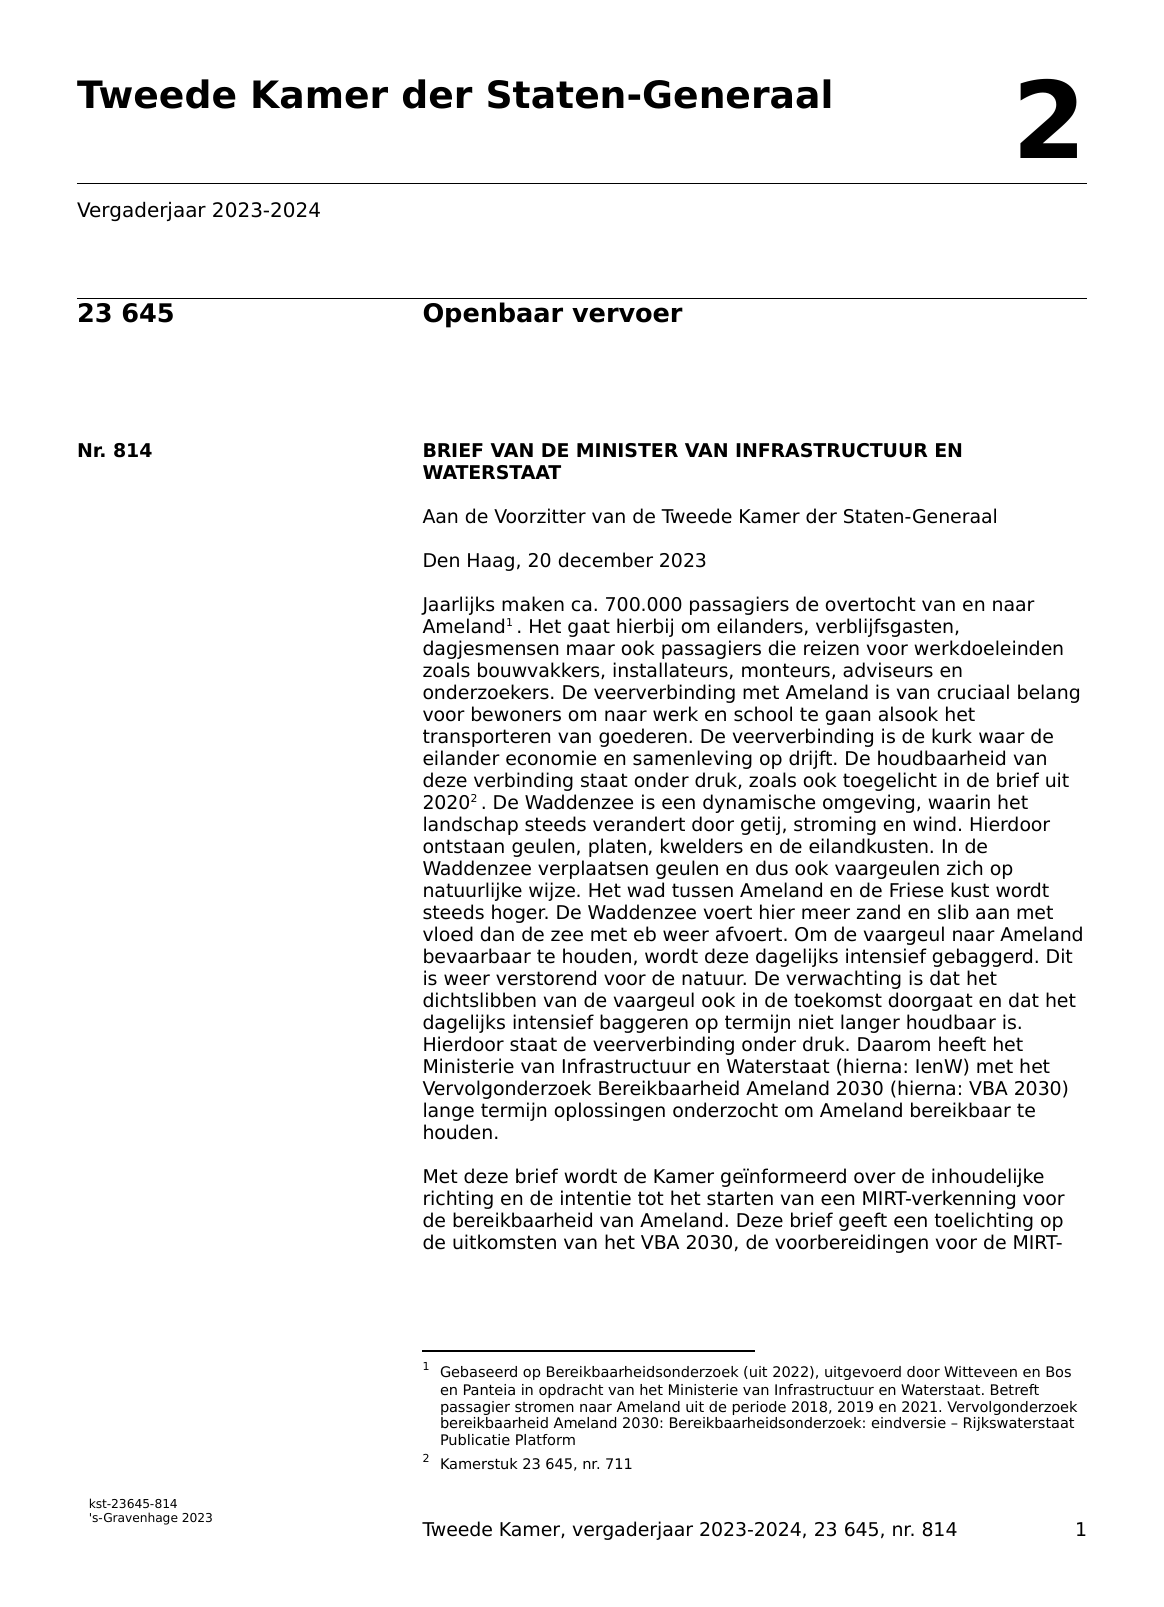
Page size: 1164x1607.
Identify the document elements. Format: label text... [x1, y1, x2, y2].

text Kamerstuk 23 645, nr. 711 [422, 1452, 1087, 1474]
table_header 2 [886, 59, 1087, 183]
table_header Tweede Kamer der Staten-Generaal [77, 59, 886, 183]
text 's-Gravenhage 2023 [88, 1511, 323, 1525]
subtitle 23 645 Openbaar vervoer [77, 299, 1087, 329]
text Den Haag, 20 december 2023 [422, 550, 1087, 572]
text kst-23645-814 [88, 1497, 323, 1511]
text Aan de Voorzitter van de Tweede Kamer der Staten-Generaal [422, 506, 1087, 528]
text Gebaseerd op Bereikbaarheidsonderzoek (uit 2022), uitgevoerd door Witteveen en Bos en Panteia in opdracht van het Ministerie van Infrastructuur en Waterstaat. Betreft passagier stromen naar Ameland uit de periode 2018, 2019 en 2021. Vervolgonderzoek bereikbaarheid Ameland 2030: Bereikbaarheidsonderzoek: eindversie – Rijkswaterstaat Publicatie Platform [422, 1360, 1087, 1449]
text Met deze brief wordt de Kamer geïnformeerd over de inhoudelijke richting en de intentie tot het starten van een MIRT-verkenning voor de bereikbaarheid van Ameland. Deze brief geeft een toelichting op de uitkomsten van het VBA 2030, de voorbereidingen voor de MIRT- [422, 1166, 1087, 1254]
text Jaarlijks maken ca. 700.000 passagiers de overtocht van en naar Ameland. Het gaat hierbij om eilanders, verblijfsgasten, dagjesmensen maar ook passagiers die reizen voor werkdoeleinden zoals bouwvakkers, installateurs, monteurs, adviseurs en onderzoekers. De veerverbinding met Ameland is van cruciaal belang voor bewoners om naar werk en school te gaan alsook het transporteren van goederen. De veerverbinding is de kurk waar de eilander economie en samenleving op drijft. De houdbaarheid van deze verbinding staat onder druk, zoals ook toegelicht in de brief uit 2020. De Waddenzee is een dynamische omgeving, waarin het landschap steeds verandert door getij, stroming en wind. Hierdoor ontstaan geulen, platen, kwelders en de eilandkusten. In de Waddenzee verplaatsen geulen en dus ook vaargeulen zich op natuurlijke wijze. Het wad tussen Ameland en de Friese kust wordt steeds hoger. De Waddenzee voert hier meer zand en slib aan met vloed dan de zee met eb weer afvoert. Om de vaargeul naar Ameland bevaarbaar te houden, wordt deze dagelijks intensief gebaggerd. Dit is weer verstorend voor de natuur. De verwachting is dat het dichtslibben van de vaargeul ook in de toekomst doorgaat en dat het dagelijks intensief baggeren op termijn niet langer houdbaar is. Hierdoor staat de veerverbinding onder druk. Daarom heeft het Ministerie van Infrastructuur en Waterstaat (hierna: IenW) met het Vervolgonderzoek Bereikbaarheid Ameland 2030 (hierna: VBA 2030) lange termijn oplossingen onderzocht om Ameland bereikbaar te houden. [422, 594, 1087, 1144]
table_cell Vergaderjaar 2023-2024 [77, 184, 1087, 298]
subtitle Nr. 814 BRIEF VAN DE MINISTER VAN INFRASTRUCTUUR EN WATERSTAAT [77, 440, 1087, 484]
